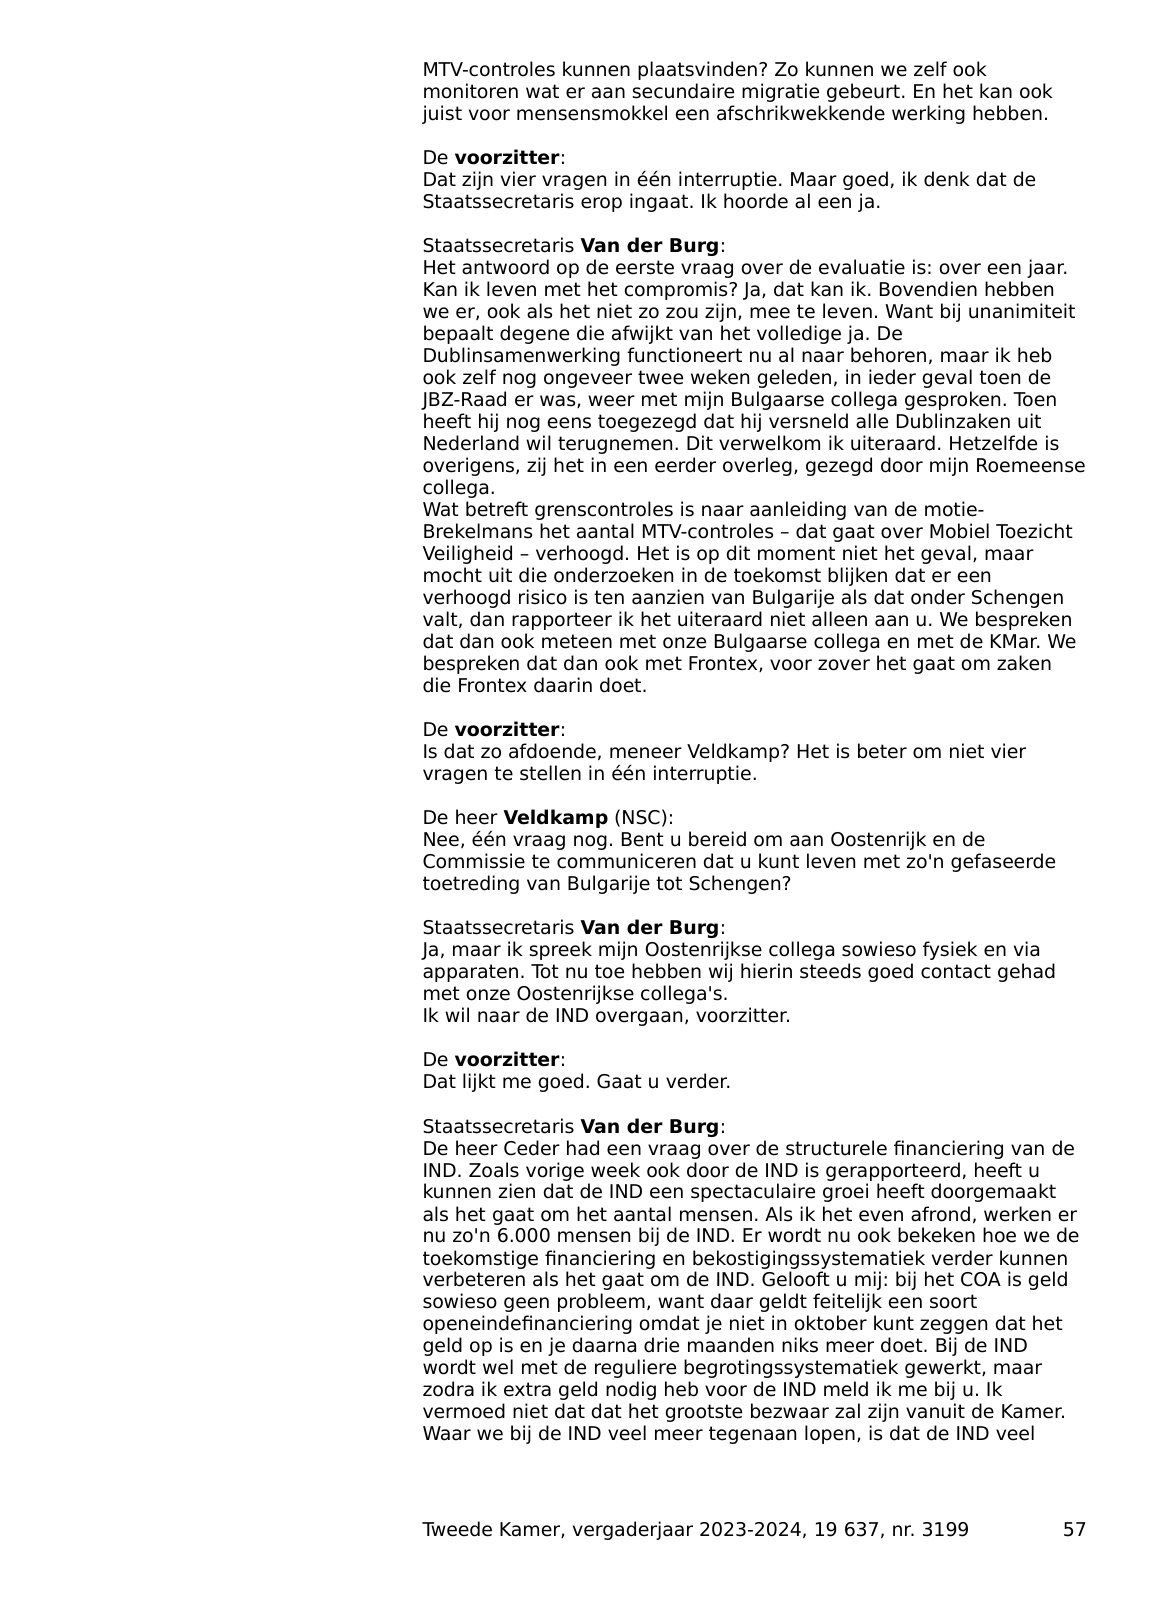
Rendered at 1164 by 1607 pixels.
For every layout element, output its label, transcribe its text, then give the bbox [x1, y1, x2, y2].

text De heer Ceder had een vraag over de structurele financiering van de IND. Zoals vorige week ook door de IND is gerapporteerd, heeft u kunnen zien dat de IND een spectaculaire groei heeft doorgemaakt als het gaat om het aantal mensen. Als ik het even afrond, werken er nu zo'n 6.000 mensen bij de IND. Er wordt nu ook bekeken hoe we de toekomstige financiering en bekostigingssystematiek verder kunnen verbeteren als het gaat om de IND. Gelooft u mij: bij het COA is geld sowieso geen probleem, want daar geldt feitelijk een soort openeindefinanciering omdat je niet in oktober kunt zeggen dat het geld op is en je daarna drie maanden niks meer doet. Bij de IND wordt wel met de reguliere begrotingssystematiek gewerkt, maar zodra ik extra geld nodig heb voor de IND meld ik me bij u. Ik vermoed niet dat dat het grootste bezwaar zal zijn vanuit de Kamer. Waar we bij de IND veel meer tegenaan lopen, is dat de IND veel [422, 1137, 1087, 1445]
text De heer Veldkamp (NSC): [422, 807, 1087, 829]
text Wat betreft grenscontroles is naar aanleiding van de motie-Brekelmans het aantal MTV-controles – dat gaat over Mobiel Toezicht Veiligheid – verhoogd. Het is op dit moment niet het geval, maar mocht uit die onderzoeken in de toekomst blijken dat er een verhoogd risico is ten aanzien van Bulgarije als dat onder Schengen valt, dan rapporteer ik het uiteraard niet alleen aan u. We bespreken dat dan ook meteen met onze Bulgaarse collega en met de KMar. We bespreken dat dan ook met Frontex, voor zover het gaat om zaken die Frontex daarin doet. [422, 499, 1087, 697]
text Ja, maar ik spreek mijn Oostenrijkse collega sowieso fysiek en via apparaten. Tot nu toe hebben wij hierin steeds goed contact gehad met onze Oostenrijkse collega's. [422, 939, 1087, 1005]
text Staatssecretaris Van der Burg: [422, 1116, 1087, 1137]
text Staatssecretaris Van der Burg: [422, 235, 1087, 257]
text De voorzitter: [422, 147, 1087, 169]
text De voorzitter: [422, 719, 1087, 741]
text Staatssecretaris Van der Burg: [422, 917, 1087, 939]
text MTV-controles kunnen plaatsvinden? Zo kunnen we zelf ook monitoren wat er aan secundaire migratie gebeurt. En het kan ook juist voor mensensmokkel een afschrikwekkende werking hebben. [422, 59, 1087, 125]
text De voorzitter: [422, 1049, 1087, 1071]
text Nee, één vraag nog. Bent u bereid om aan Oostenrijk en de Commissie te communiceren dat u kunt leven met zo'n gefaseerde toetreding van Bulgarije tot Schengen? [422, 829, 1087, 895]
text Dat zijn vier vragen in één interruptie. Maar goed, ik denk dat de Staatssecretaris erop ingaat. Ik hoorde al een ja. [422, 169, 1087, 213]
text Het antwoord op de eerste vraag over de evaluatie is: over een jaar. Kan ik leven met het compromis? Ja, dat kan ik. Bovendien hebben we er, ook als het niet zo zou zijn, mee te leven. Want bij unanimiteit bepaalt degene die afwijkt van het volledige ja. De Dublinsamenwerking functioneert nu al naar behoren, maar ik heb ook zelf nog ongeveer twee weken geleden, in ieder geval toen de JBZ-Raad er was, weer met mijn Bulgaarse collega gesproken. Toen heeft hij nog eens toegezegd dat hij versneld alle Dublinzaken uit Nederland wil terugnemen. Dit verwelkom ik uiteraard. Hetzelfde is overigens, zij het in een eerder overleg, gezegd door mijn Roemeense collega. [422, 257, 1087, 499]
text Is dat zo afdoende, meneer Veldkamp? Het is beter om niet vier vragen te stellen in één interruptie. [422, 741, 1087, 785]
text Ik wil naar de IND overgaan, voorzitter. [422, 1005, 1087, 1027]
text Dat lijkt me goed. Gaat u verder. [422, 1071, 1087, 1093]
